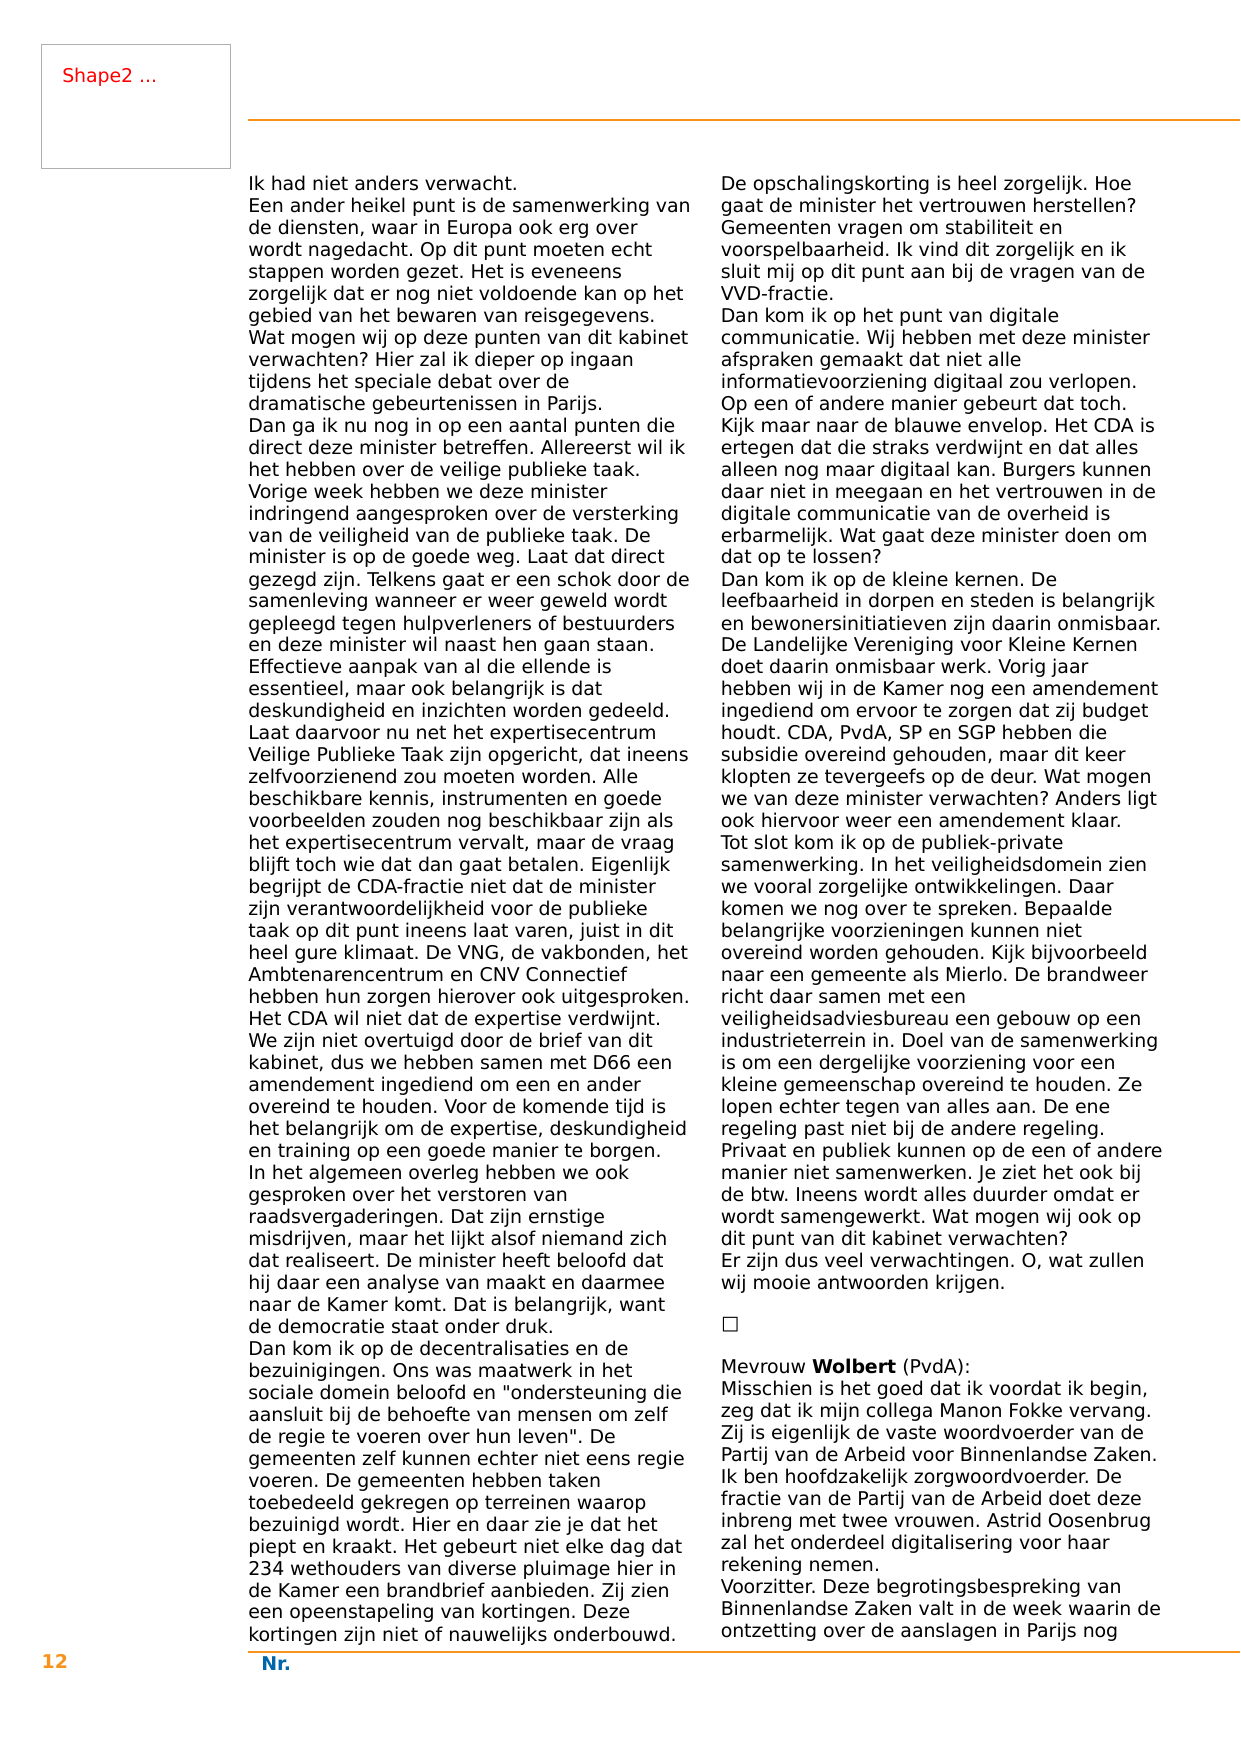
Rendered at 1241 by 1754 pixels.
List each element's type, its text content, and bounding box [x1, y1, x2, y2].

text Tot slot kom ik op de publiek-private samenwerking. In het veiligheidsdomein zien we vooral zorgelijke ontwikkelingen. Daar komen we nog over te spreken. Bepaalde belangrijke voorzieningen kunnen niet overeind worden gehouden. Kijk bijvoorbeeld naar een gemeente als Mierlo. De brandweer richt daar samen met een veiligheidsadviesbureau een gebouw op een industrieterrein in. Doel van de samenwerking is om een dergelijke voorziening voor een kleine gemeenschap overeind te houden. Ze lopen echter tegen van alles aan. De ene regeling past niet bij de andere regeling. Privaat en publiek kunnen op de een of andere manier niet samenwerken. Je ziet het ook bij de btw. Ineens wordt alles duurder omdat er wordt samengewerkt. Wat mogen wij ook op dit punt van dit kabinet verwachten? [721, 832, 1163, 1250]
text Voorzitter. Deze begrotingsbespreking van Binnenlandse Zaken valt in de week waarin de ontzetting over de aanslagen in Parijs nog [721, 1576, 1163, 1641]
text Dan kom ik op de kleine kernen. De leefbaarheid in dorpen en steden is belangrijk en bewonersinitiatieven zijn daarin onmisbaar. De Landelijke Vereniging voor Kleine Kernen doet daarin onmisbaar werk. Vorig jaar hebben wij in de Kamer nog een amendement ingediend om ervoor te zorgen dat zij budget houdt. CDA, PvdA, SP en SGP hebben die subsidie overeind gehouden, maar dit keer klopten ze tevergeefs op de deur. Wat mogen we van deze minister verwachten? Anders ligt ook hiervoor weer een amendement klaar. [721, 568, 1163, 832]
text Een ander heikel punt is de samenwerking van de diensten, waar in Europa ook erg over wordt nagedacht. Op dit punt moeten echt stappen worden gezet. Het is eveneens zorgelijk dat er nog niet voldoende kan op het gebied van het bewaren van reisgegevens. Wat mogen wij op deze punten van dit kabinet verwachten? Hier zal ik dieper op ingaan tijdens het speciale debat over de dramatische gebeurtenissen in Parijs. [248, 195, 691, 414]
text Dan ga ik nu nog in op een aantal punten die direct deze minister betreffen. Allereerst wil ik het hebben over de veilige publieke taak. Vorige week hebben we deze minister indringend aangesproken over de versterking van de veiligheid van de publieke taak. De minister is op de goede weg. Laat dat direct gezegd zijn. Telkens gaat er een schok door de samenleving wanneer er weer geweld wordt gepleegd tegen hulpverleners of bestuurders en deze minister wil naast hen gaan staan. Effectieve aanpak van al die ellende is essentieel, maar ook belangrijk is dat deskundigheid en inzichten worden gedeeld. Laat daarvoor nu net het expertisecentrum Veilige Publieke Taak zijn opgericht, dat ineens zelfvoorzienend zou moeten worden. Alle beschikbare kennis, instrumenten en goede voorbeelden zouden nog beschikbaar zijn als het expertisecentrum vervalt, maar de vraag blijft toch wie dat dan gaat betalen. Eigenlijk begrijpt de CDA-fractie niet dat de minister zijn verantwoordelijkheid voor de publieke taak op dit punt ineens laat varen, juist in dit heel gure klimaat. De VNG, de vakbonden, het Ambtenarencentrum en CNV Connectief hebben hun zorgen hierover ook uitgesproken. Het CDA wil niet dat de expertise verdwijnt. We zijn niet overtuigd door de brief van dit kabinet, dus we hebben samen met D66 een amendement ingediend om een en ander overeind te houden. Voor de komende tijd is het belangrijk om de expertise, deskundigheid en training op een goede manier te borgen. [248, 414, 691, 1162]
text Er zijn dus veel verwachtingen. O, wat zullen wij mooie antwoorden krijgen. [721, 1250, 1163, 1294]
text Ik had niet anders verwacht. [248, 173, 691, 195]
text Misschien is het goed dat ik voordat ik begin, zeg dat ik mijn collega Manon Fokke vervang. Zij is eigenlijk de vaste woordvoerder van de Partij van de Arbeid voor Binnenlandse Zaken. Ik ben hoofdzakelijk zorgwoordvoerder. De fractie van de Partij van de Arbeid doet deze inbreng met twee vrouwen. Astrid Oosenbrug zal het onderdeel digitalisering voor haar rekening nemen. [721, 1378, 1163, 1576]
text Mevrouw Wolbert (PvdA): [721, 1356, 1163, 1378]
text ⬜ [721, 1314, 1163, 1336]
text Dan kom ik op de decentralisaties en de bezuinigingen. Ons was maatwerk in het sociale domein beloofd en "ondersteuning die aansluit bij de behoefte van mensen om zelf de regie te voeren over hun leven". De gemeenten zelf kunnen echter niet eens regie voeren. De gemeenten hebben taken toebedeeld gekregen op terreinen waarop bezuinigd wordt. Hier en daar zie je dat het piept en kraakt. Het gebeurt niet elke dag dat 234 wethouders van diverse pluimage hier in de Kamer een brandbrief aanbieden. Zij zien een opeenstapeling van kortingen. Deze kortingen zijn niet of nauwelijks onderbouwd. [248, 1338, 691, 1645]
text De opschalingskorting is heel zorgelijk. Hoe gaat de minister het vertrouwen herstellen? Gemeenten vragen om stabiliteit en voorspelbaarheid. Ik vind dit zorgelijk en ik sluit mij op dit punt aan bij de vragen van de VVD-fractie. [721, 173, 1163, 305]
text In het algemeen overleg hebben we ook gesproken over het verstoren van raadsvergaderingen. Dat zijn ernstige misdrijven, maar het lijkt alsof niemand zich dat realiseert. De minister heeft beloofd dat hij daar een analyse van maakt en daarmee naar de Kamer komt. Dat is belangrijk, want de democratie staat onder druk. [248, 1162, 691, 1338]
text Dan kom ik op het punt van digitale communicatie. Wij hebben met deze minister afspraken gemaakt dat niet alle informatievoorziening digitaal zou verlopen. Op een of andere manier gebeurt dat toch. Kijk maar naar de blauwe envelop. Het CDA is ertegen dat die straks verdwijnt en dat alles alleen nog maar digitaal kan. Burgers kunnen daar niet in meegaan en het vertrouwen in de digitale communicatie van de overheid is erbarmelijk. Wat gaat deze minister doen om dat op te lossen? [721, 305, 1163, 568]
